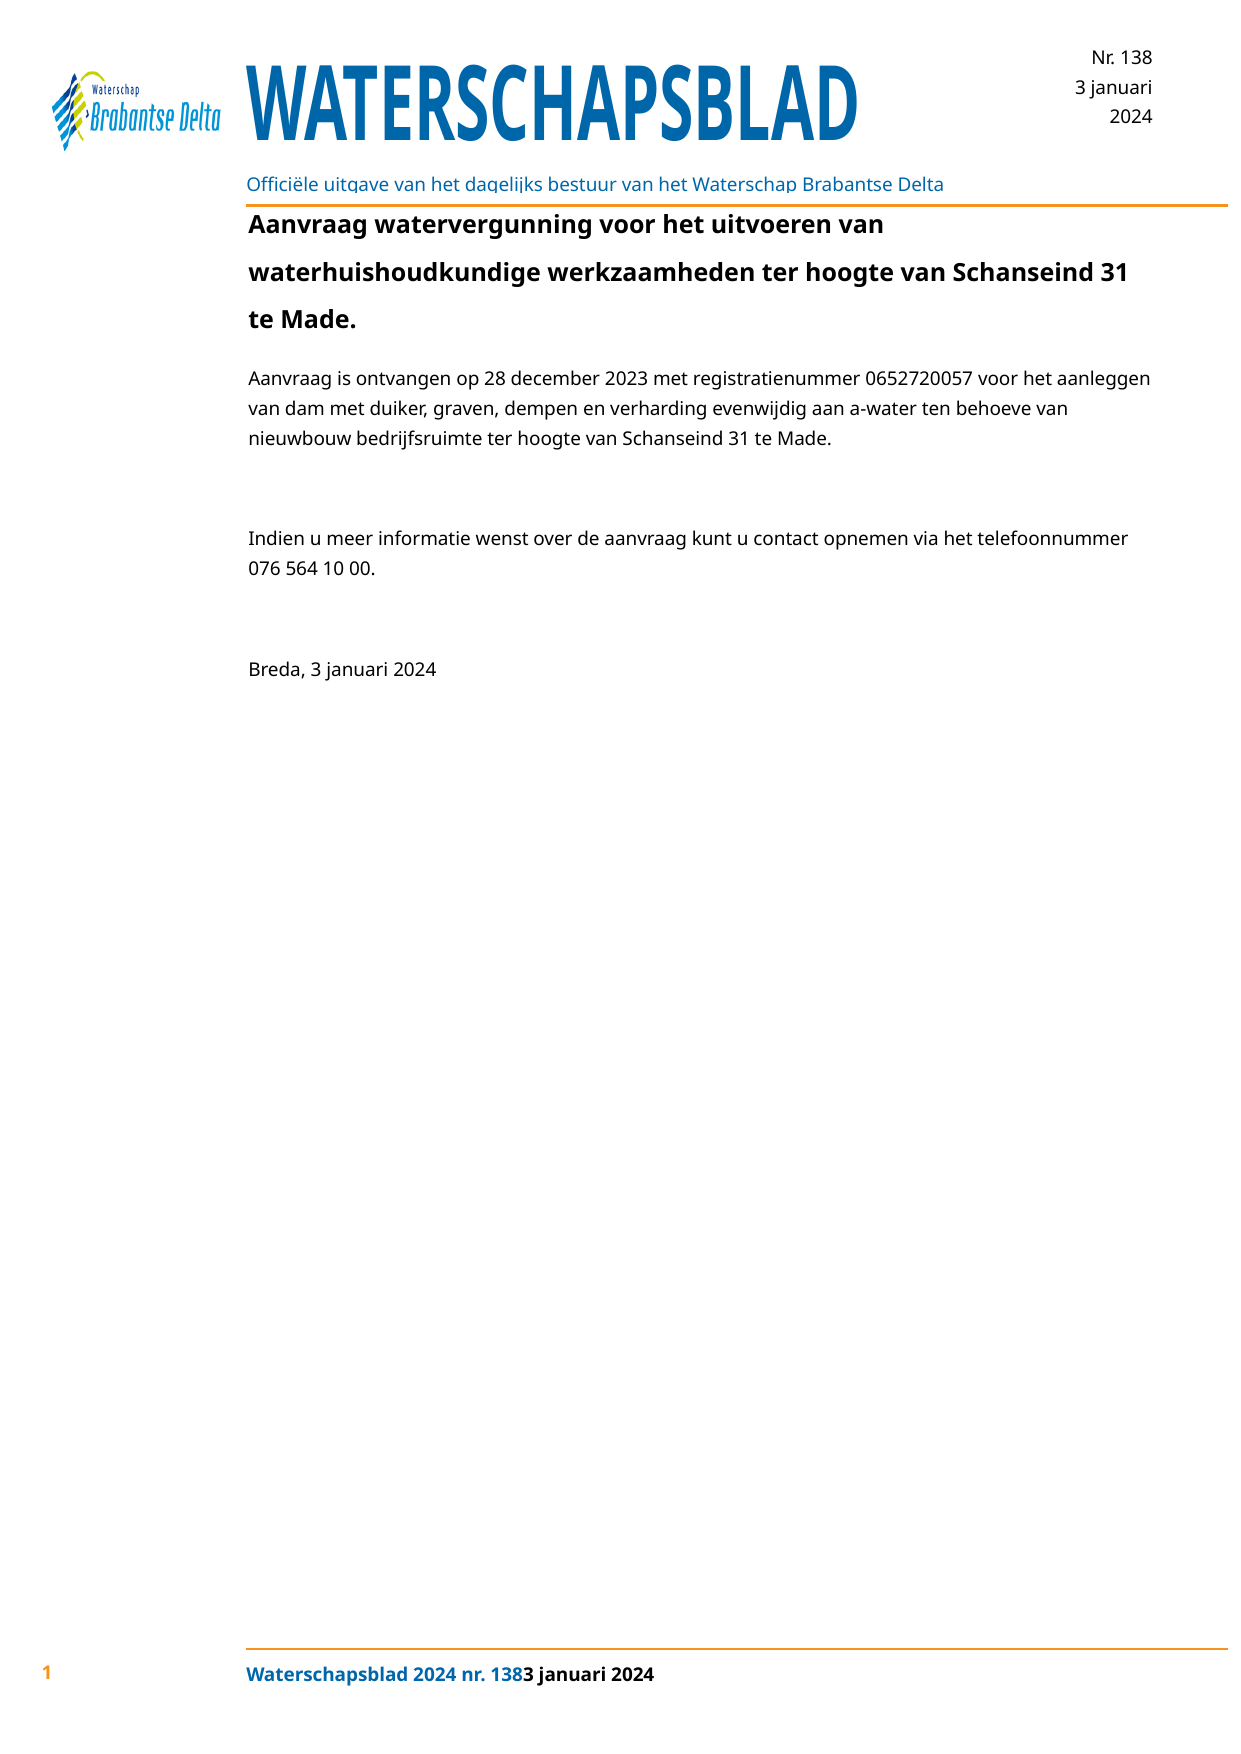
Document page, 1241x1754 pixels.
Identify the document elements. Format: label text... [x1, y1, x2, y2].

picture [41, 47, 231, 172]
text Breda, 3 januari 2024 [248, 656, 1152, 682]
text Aanvraag is ontvangen op 28 december 2023 met registratienummer 0652720057 voor het aanleggen van dam met duiker, graven, dempen en verharding evenwijdig aan a-water ten behoeve van nieuwbouw bedrijfsruimte ter hoogte van Schanseind 31 te Made. [248, 366, 1152, 450]
text Indien u meer informatie wenst over de aanvraag kunt u contact opnemen via het telefoonnummer 076 564 10 00. [248, 526, 1152, 581]
text Aanvraag watervergunning voor het uitvoeren van waterhuishoudkundige werkzaamheden ter hoogte van Schanseind 31 te Made. [248, 207, 1152, 336]
